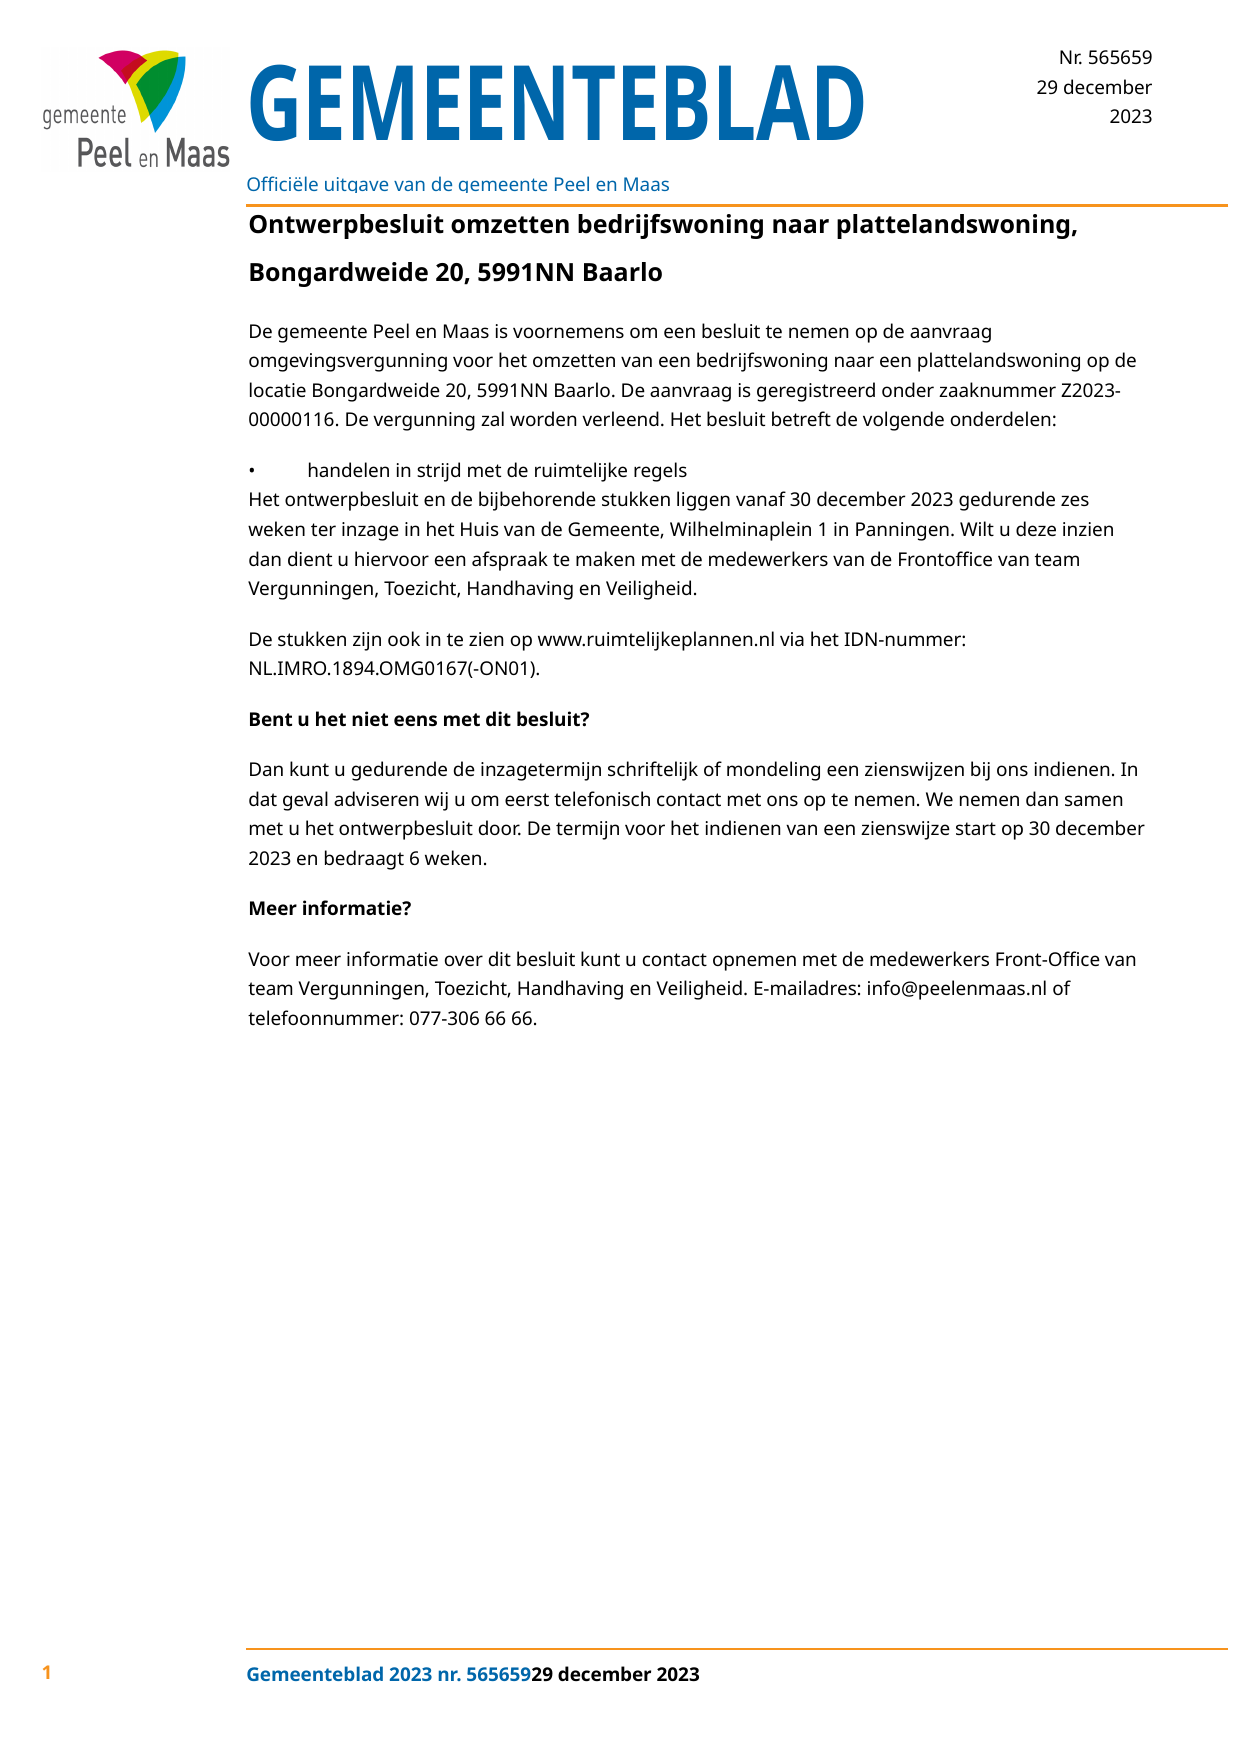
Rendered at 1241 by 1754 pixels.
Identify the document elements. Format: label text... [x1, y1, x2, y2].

text Ontwerpbesluit omzetten bedrijfswoning naar plattelandswoning, Bongardweide 20, 5991NN Baarlo [248, 207, 1152, 288]
picture [41, 47, 231, 172]
text De gemeente Peel en Maas is voornemens om een besluit te nemen op de aanvraag omgevingsvergunning voor het omzetten van een bedrijfswoning naar een plattelandswoning op de locatie Bongardweide 20, 5991NN Baarlo. De aanvraag is geregistreerd onder zaaknummer Z2023-00000116. De vergunning zal worden verleend. Het besluit betreft de volgende onderdelen: [248, 318, 1152, 432]
list handelen in strijd met de ruimtelijke regels [248, 457, 1152, 483]
text Bent u het niet eens met dit besluit? [248, 706, 1152, 732]
text Dan kunt u gedurende de inzagetermijn schriftelijk of mondeling een zienswijzen bij ons indienen. In dat geval adviseren wij u om eerst telefonisch contact met ons op te nemen. We nemen dan samen met u het ontwerpbesluit door. De termijn voor het indienen van een zienswijze start op 30 december 2023 en bedraagt 6 weken. [248, 756, 1152, 871]
text De stukken zijn ook in te zien op www.ruimtelijkeplannen.nl via het IDN-nummer: NL.IMRO.1894.OMG0167(-ON01). [248, 626, 1152, 681]
text Voor meer informatie over dit besluit kunt u contact opnemen met de medewerkers Front-Office van team Vergunningen, Toezicht, Handhaving en Veiligheid. E-mailadres: info@peelenmaas.nl of telefoonnummer: 077-306 66 66. [248, 946, 1152, 1031]
text Meer informatie? [248, 895, 1152, 921]
text Het ontwerpbesluit en de bijbehorende stukken liggen vanaf 30 december 2023 gedurende zes weken ter inzage in het Huis van de Gemeente, Wilhelminaplein 1 in Panningen. Wilt u deze inzien dan dient u hiervoor een afspraak te maken met de medewerkers van de Frontoffice van team Vergunningen, Toezicht, Handhaving en Veiligheid. [248, 487, 1152, 601]
